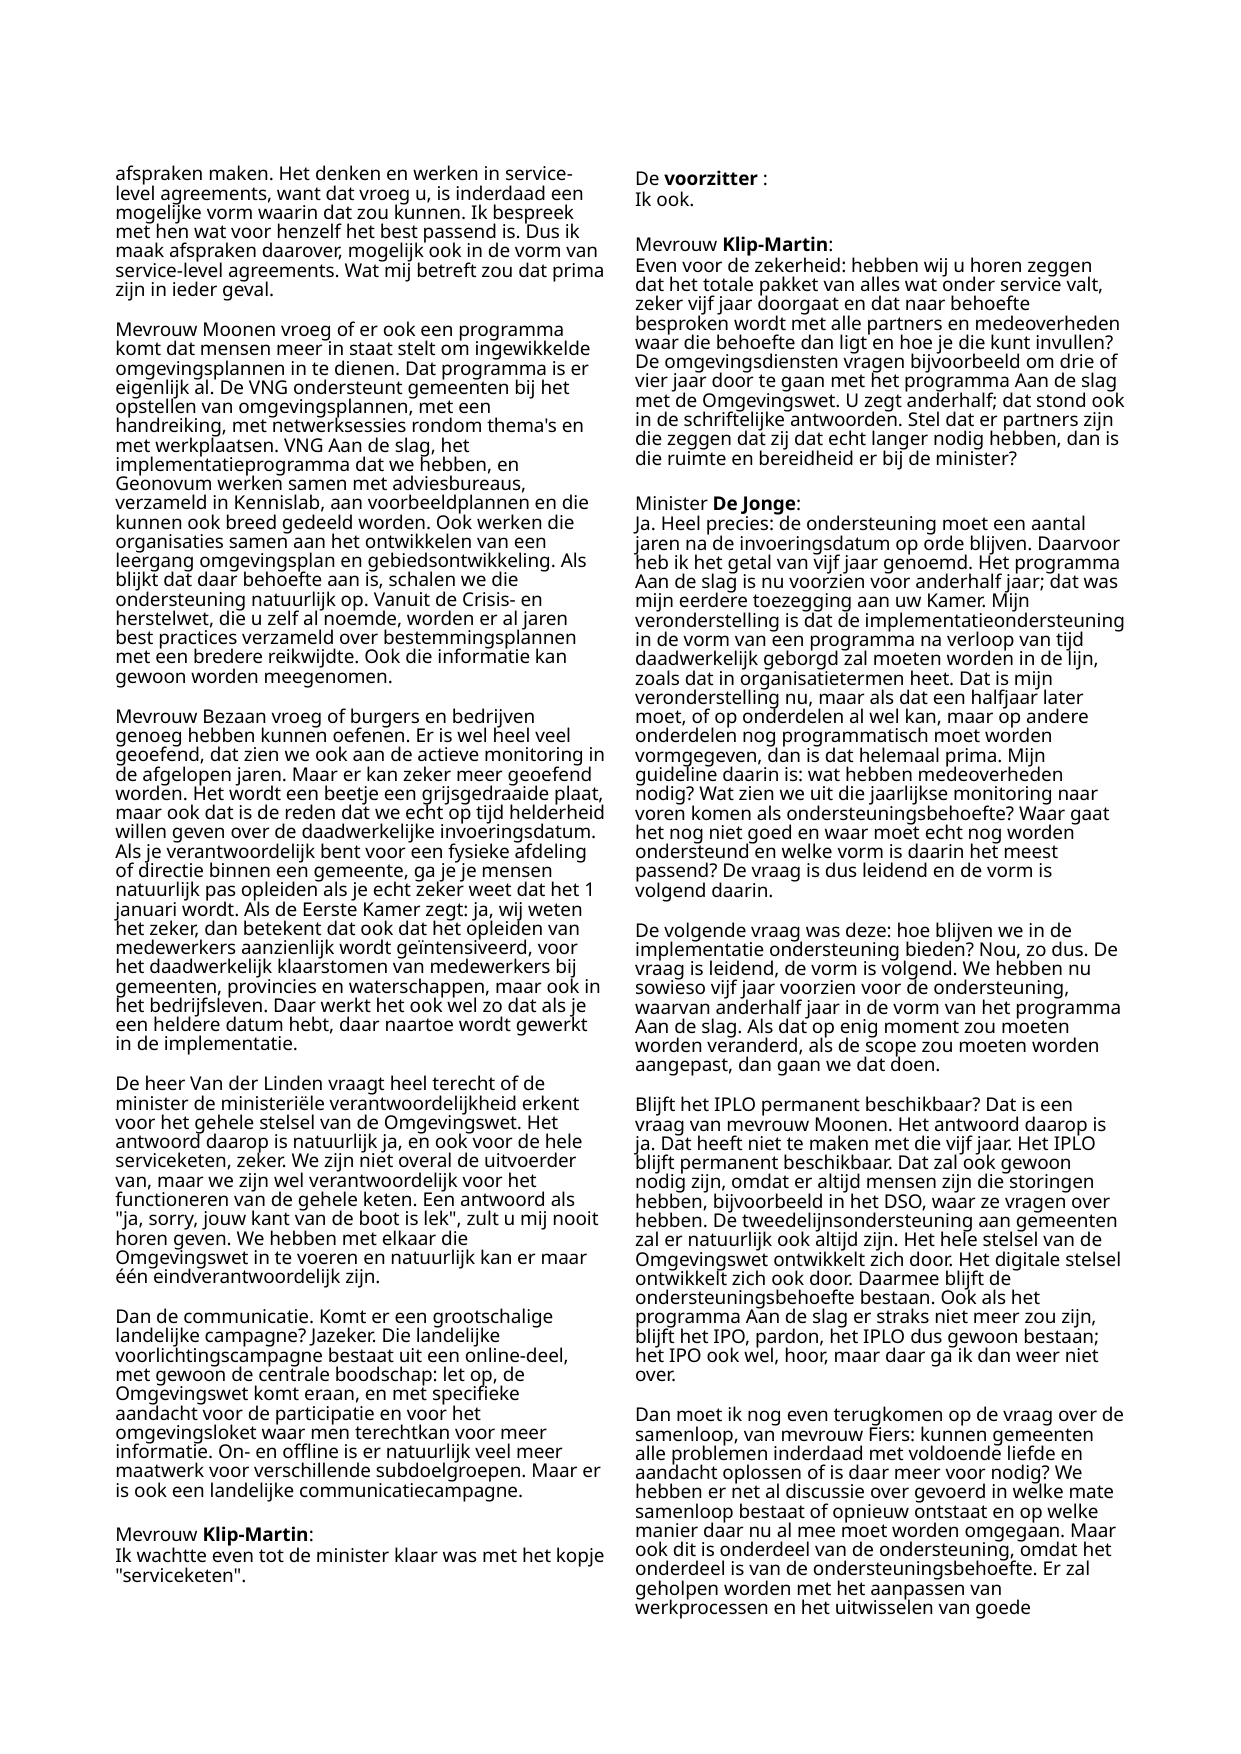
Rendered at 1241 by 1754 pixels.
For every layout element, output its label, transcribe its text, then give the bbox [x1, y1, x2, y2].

text Dan moet ik nog even terugkomen op de vraag over de samenloop, van mevrouw Fiers: kunnen gemeenten alle problemen inderdaad met voldoende liefde en aandacht oplossen of is daar meer voor nodig? We hebben er net al discussie over gevoerd in welke mate samenloop bestaat of opnieuw ontstaat en op welke manier daar nu al mee moet worden omgegaan. Maar ook dit is onderdeel van de ondersteuning, omdat het onderdeel is van de ondersteuningsbehoefte. Er zal geholpen worden met het aanpassen van werkprocessen en het uitwisselen van goede [635, 1406, 1125, 1618]
text Mevrouw Klip-Martin: [635, 231, 1125, 257]
text Mevrouw Bezaan vroeg of burgers en bedrijven genoeg hebben kunnen oefenen. Er is wel heel veel geoefend, dat zien we ook aan de actieve monitoring in de afgelopen jaren. Maar er kan zeker meer geoefend worden. Het wordt een beetje een grijsgedraaide plaat, maar ook dat is de reden dat we echt op tijd helderheid willen geven over de daadwerkelijke invoeringsdatum. Als je verantwoordelijk bent voor een fysieke afdeling of directie binnen een gemeente, ga je je mensen natuurlijk pas opleiden als je echt zeker weet dat het 1 januari wordt. Als de Eerste Kamer zegt: ja, wij weten het zeker, dan betekent dat ook dat het opleiden van medewerkers aanzienlijk wordt geïntensiveerd, voor het daadwerkelijk klaarstomen van medewerkers bij gemeenten, provincies en waterschappen, maar ook in het bedrijfsleven. Daar werkt het ook wel zo dat als je een heldere datum hebt, daar naartoe wordt gewerkt in de implementatie. [115, 708, 605, 1055]
text De heer Van der Linden vraagt heel terecht of de minister de ministeriële verantwoordelijkheid erkent voor het gehele stelsel van de Omgevingswet. Het antwoord daarop is natuurlijk ja, en ook voor de hele serviceketen, zeker. We zijn niet overal de uitvoerder van, maar we zijn wel verantwoordelijk voor het functioneren van de gehele keten. Een antwoord als "ja, sorry, jouw kant van de boot is lek", zult u mij nooit horen geven. We hebben met elkaar die Omgevingswet in te voeren en natuurlijk kan er maar één eindverantwoordelijk zijn. [115, 1075, 605, 1287]
text Even voor de zekerheid: hebben wij u horen zeggen dat het totale pakket van alles wat onder service valt, zeker vijf jaar doorgaat en dat naar behoefte besproken wordt met alle partners en medeoverheden waar die behoefte dan ligt en hoe je die kunt invullen? De omgevingsdiensten vragen bijvoorbeeld om drie of vier jaar door te gaan met het programma Aan de slag met de Omgevingswet. U zegt anderhalf; dat stond ook in de schriftelijke antwoorden. Stel dat er partners zijn die zeggen dat zij dat echt langer nodig hebben, dan is die ruimte en bereidheid er bij de minister? [635, 257, 1125, 469]
text Blijft het IPLO permanent beschikbaar? Dat is een vraag van mevrouw Moonen. Het antwoord daarop is ja. Dat heeft niet te maken met die vijf jaar. Het IPLO blijft permanent beschikbaar. Dat zal ook gewoon nodig zijn, omdat er altijd mensen zijn die storingen hebben, bijvoorbeeld in het DSO, waar ze vragen over hebben. De tweedelijnsondersteuning aan gemeenten zal er natuurlijk ook altijd zijn. Het hele stelsel van de Omgevingswet ontwikkelt zich door. Het digitale stelsel ontwikkelt zich ook door. Daarmee blijft de ondersteuningsbehoefte bestaan. Ook als het programma Aan de slag er straks niet meer zou zijn, blijft het IPO, pardon, het IPLO dus gewoon bestaan; het IPO ook wel, hoor, maar daar ga ik dan weer niet over. [635, 1096, 1125, 1386]
text Dan de communicatie. Komt er een grootschalige landelijke campagne? Jazeker. Die landelijke voorlichtingscampagne bestaat uit een online-deel, met gewoon de centrale boodschap: let op, de Omgevingswet komt eraan, en met specifieke aandacht voor de participatie en voor het omgevingsloket waar men terechtkan voor meer informatie. On- en offline is er natuurlijk veel meer maatwerk voor verschillende subdoelgroepen. Maar er is ook een landelijke communicatiecampagne. [115, 1308, 605, 1501]
text Mevrouw Klip-Martin: [115, 1522, 605, 1547]
text Ik wachtte even tot de minister klaar was met het kopje "serviceketen". [115, 1547, 605, 1586]
text Ja. Heel precies: de ondersteuning moet een aantal jaren na de invoeringsdatum op orde blijven. Daarvoor heb ik het getal van vijf jaar genoemd. Het programma Aan de slag is nu voorzien voor anderhalf jaar; dat was mijn eerdere toezegging aan uw Kamer. Mijn veronderstelling is dat de implementatieondersteuning in de vorm van een programma na verloop van tijd daadwerkelijk geborgd zal moeten worden in de lijn, zoals dat in organisatietermen heet. Dat is mijn veronderstelling nu, maar als dat een halfjaar later moet, of op onderdelen al wel kan, maar op andere onderdelen nog programmatisch moet worden vormgegeven, dan is dat helemaal prima. Mijn guideline daarin is: wat hebben medeoverheden nodig? Wat zien we uit die jaarlijkse monitoring naar voren komen als ondersteuningsbehoefte? Waar gaat het nog niet goed en waar moet echt nog worden ondersteund en welke vorm is daarin het meest passend? De vraag is dus leidend en de vorm is volgend daarin. [635, 515, 1125, 901]
text De volgende vraag was deze: hoe blijven we in de implementatie ondersteuning bieden? Nou, zo dus. De vraag is leidend, de vorm is volgend. We hebben nu sowieso vijf jaar voorzien voor de ondersteuning, waarvan anderhalf jaar in de vorm van het programma Aan de slag. Als dat op enig moment zou moeten worden veranderd, als de scope zou moeten worden aangepast, dan gaan we dat doen. [635, 922, 1125, 1076]
text afspraken maken. Het denken en werken in service-level agreements, want dat vroeg u, is inderdaad een mogelijke vorm waarin dat zou kunnen. Ik bespreek met hen wat voor henzelf het best passend is. Dus ik maak afspraken daarover, mogelijk ook in de vorm van service-level agreements. Wat mij betreft zou dat prima zijn in ieder geval. [115, 165, 605, 300]
text Minister De Jonge: [635, 490, 1125, 515]
text De voorzitter : [635, 165, 1125, 191]
text Ik ook. [635, 191, 1125, 210]
text Mevrouw Moonen vroeg of er ook een programma komt dat mensen meer in staat stelt om ingewikkelde omgevingsplannen in te dienen. Dat programma is er eigenlijk al. De VNG ondersteunt gemeenten bij het opstellen van omgevingsplannen, met een handreiking, met netwerksessies rondom thema's en met werkplaatsen. VNG Aan de slag, het implementatieprogramma dat we hebben, en Geonovum werken samen met adviesbureaus, verzameld in Kennislab, aan voorbeeldplannen en die kunnen ook breed gedeeld worden. Ook werken die organisaties samen aan het ontwikkelen van een leergang omgevingsplan en gebiedsontwikkeling. Als blijkt dat daar behoefte aan is, schalen we die ondersteuning natuurlijk op. Vanuit de Crisis- en herstelwet, die u zelf al noemde, worden er al jaren best practices verzameld over bestemmingsplannen met een bredere reikwijdte. Ook die informatie kan gewoon worden meegenomen. [115, 321, 605, 687]
